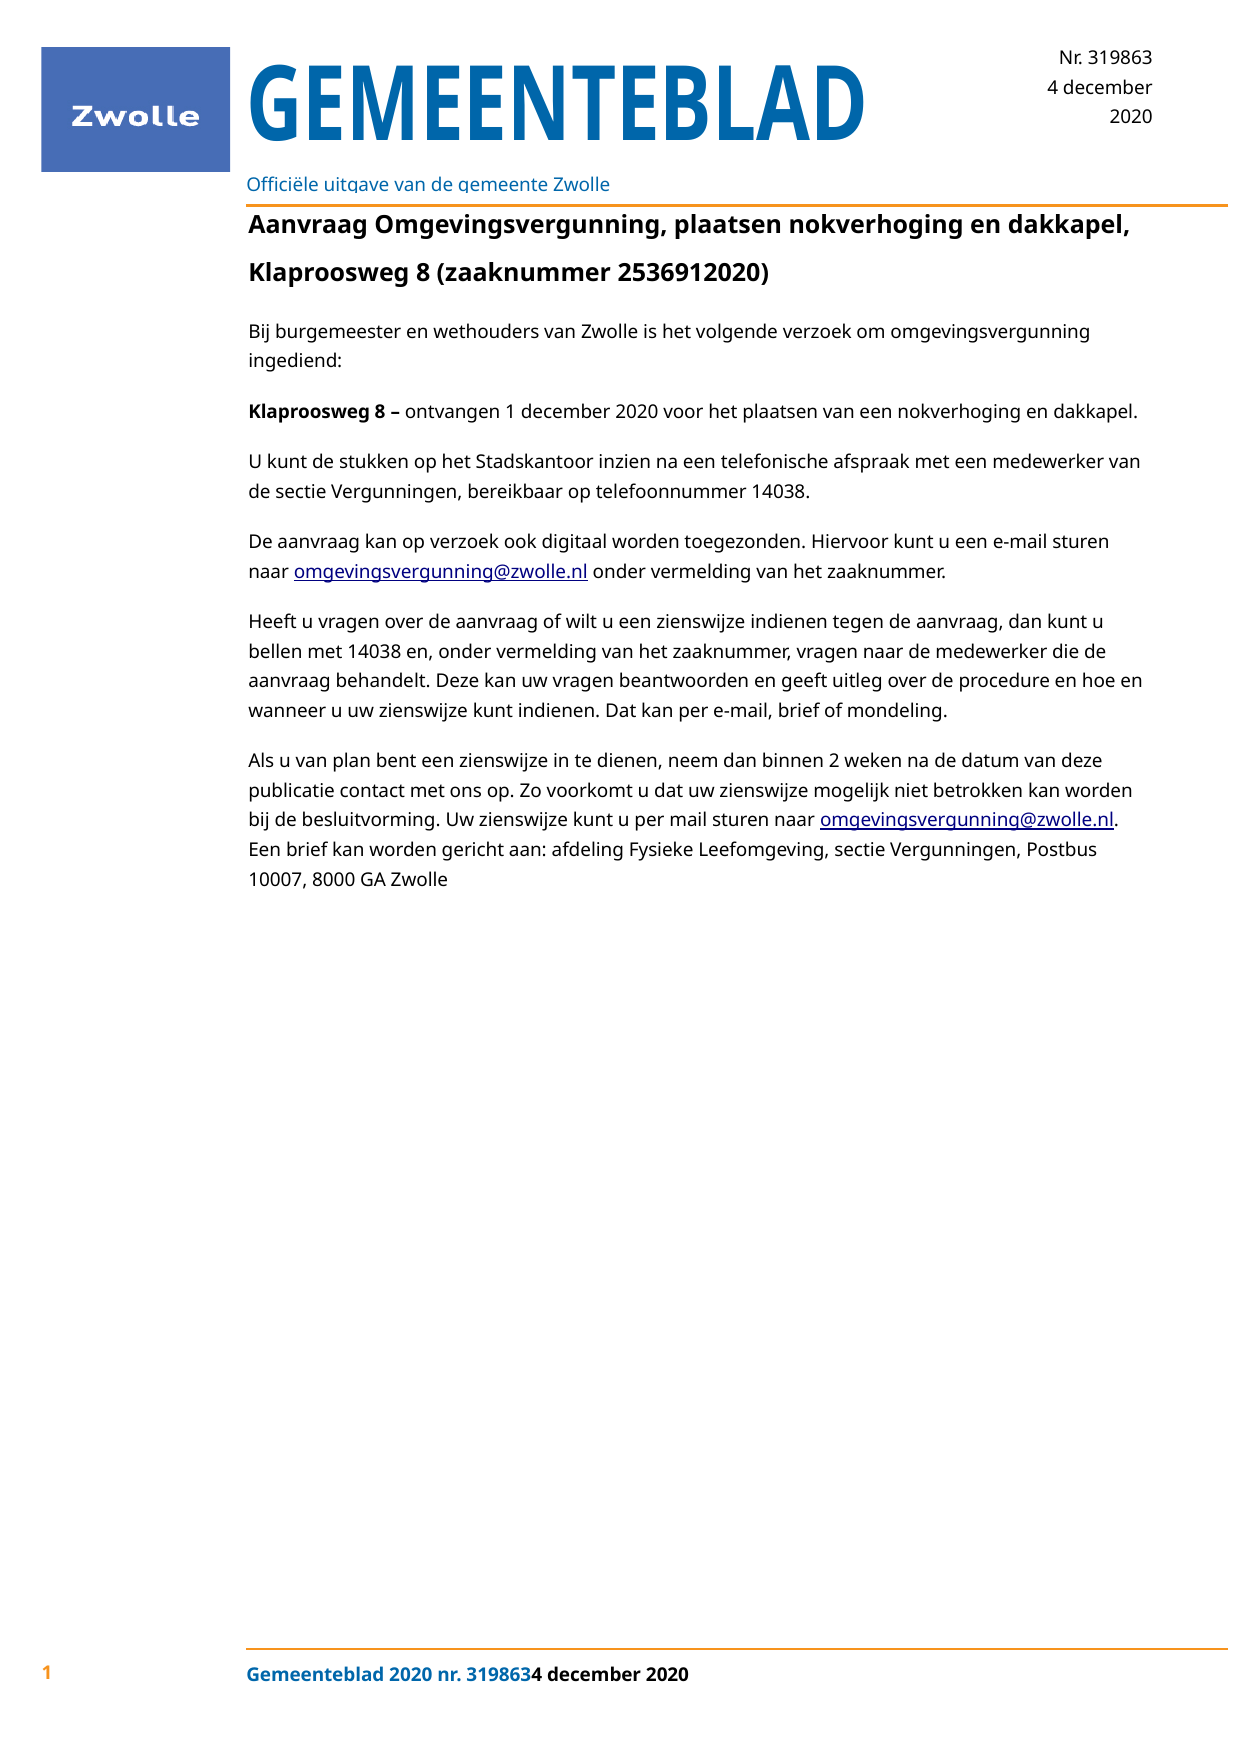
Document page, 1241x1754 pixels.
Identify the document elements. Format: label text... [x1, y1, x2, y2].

text Aanvraag Omgevingsvergunning, plaatsen nokverhoging en dakkapel, Klaproosweg 8 (zaaknummer 2536912020) [248, 207, 1152, 288]
text Bij burgemeester en wethouders van Zwolle is het volgende verzoek om omgevingsvergunning ingediend: [248, 318, 1152, 373]
picture [41, 47, 231, 172]
text Als u van plan bent een zienswijze in te dienen, neem dan binnen 2 weken na de datum van deze publicatie contact met ons op. Zo voorkomt u dat uw zienswijze mogelijk niet betrokken kan worden bij de besluitvorming. Uw zienswijze kunt u per mail sturen naar omgevingsvergunning@zwolle.nl. Een brief kan worden gericht aan: afdeling Fysieke Leefomgeving, sectie Vergunningen, Postbus 10007, 8000 GA Zwolle [248, 747, 1152, 892]
text De aanvraag kan op verzoek ook digitaal worden toegezonden. Hiervoor kunt u een e-mail sturen naar omgevingsvergunning@zwolle.nl onder vermelding van het zaaknummer. [248, 528, 1152, 584]
text Klaproosweg 8 – ontvangen 1 december 2020 voor het plaatsen van een nokverhoging en dakkapel. [248, 398, 1152, 424]
text U kunt de stukken op het Stadskantoor inzien na een telefonische afspraak met een medewerker van de sectie Vergunningen, bereikbaar op telefoonnummer 14038. [248, 448, 1152, 504]
text Heeft u vragen over de aanvraag of wilt u een zienswijze indienen tegen de aanvraag, dan kunt u bellen met 14038 en, onder vermelding van het zaaknummer, vragen naar de medewerker die de aanvraag behandelt. Deze kan uw vragen beantwoorden en geeft uitleg over de procedure en hoe en wanneer u uw zienswijze kunt indienen. Dat kan per e-mail, brief of mondeling. [248, 608, 1152, 723]
